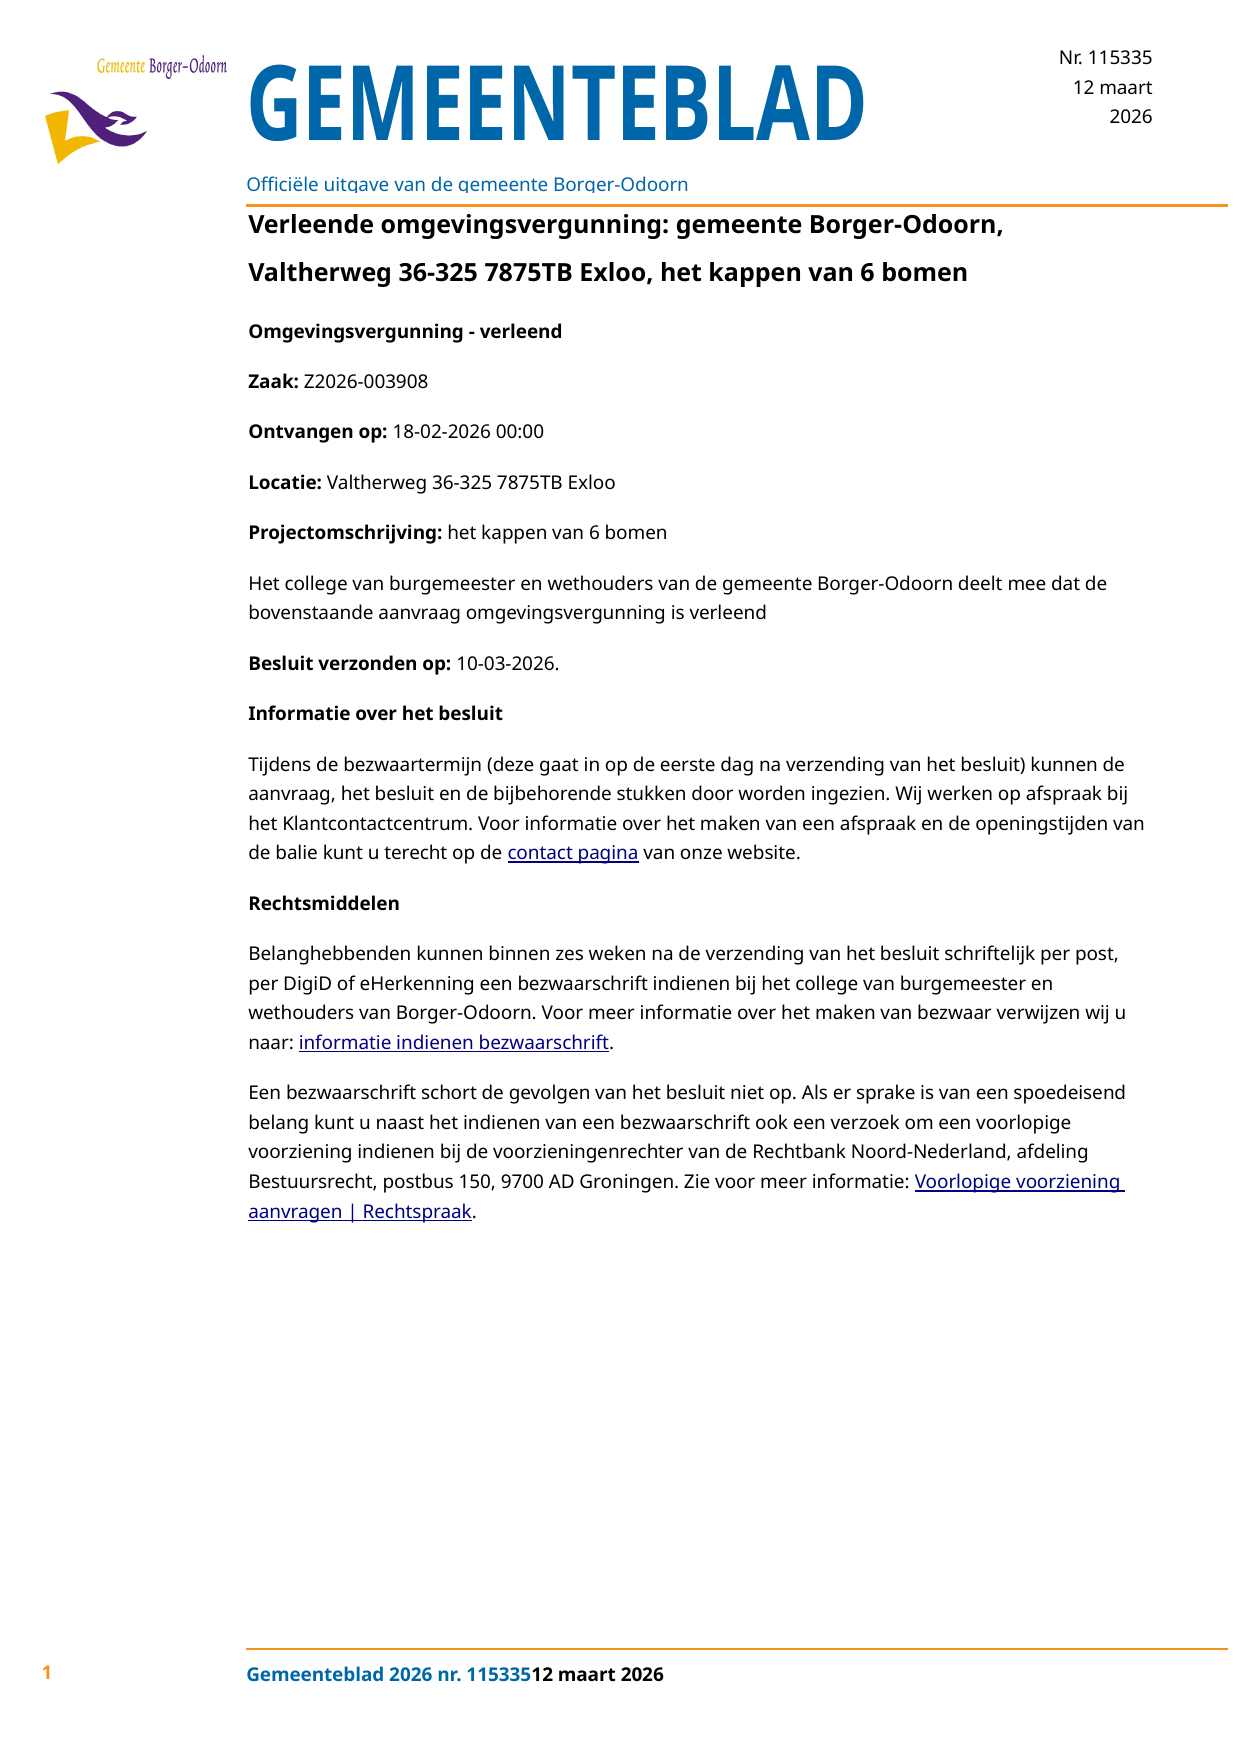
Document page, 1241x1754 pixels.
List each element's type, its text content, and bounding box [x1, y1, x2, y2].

picture [41, 47, 231, 172]
text Het college van burgemeester en wethouders van de gemeente Borger-Odoorn deelt mee dat de bovenstaande aanvraag omgevingsvergunning is verleend [248, 570, 1152, 625]
text Rechtsmiddelen [248, 890, 1152, 916]
text Belanghebbenden kunnen binnen zes weken na de verzending van het besluit schriftelijk per post, per DigiD of eHerkenning een bezwaarschrift indienen bij het college van burgemeester en wethouders van Borger-Odoorn. Voor meer informatie over het maken van bezwaar verwijzen wij u naar: informatie indienen bezwaarschrift. [248, 940, 1152, 1055]
text Verleende omgevingsvergunning: gemeente Borger-Odoorn, Valtherweg 36-325 7875TB Exloo, het kappen van 6 bomen [248, 207, 1152, 288]
text Projectomschrijving: het kappen van 6 bomen [248, 519, 1152, 545]
text Een bezwaarschrift schort de gevolgen van het besluit niet op. Als er sprake is van een spoedeisend belang kunt u naast het indienen van een bezwaarschrift ook een verzoek om een voorlopige voorziening indienen bij de voorzieningenrechter van de Rechtbank Noord-Nederland, afdeling Bestuursrecht, postbus 150, 9700 AD Groningen. Zie voor meer informatie: Voorlopige voorziening aanvragen | Rechtspraak. [248, 1079, 1152, 1224]
text Besluit verzonden op: 10-03-2026. [248, 650, 1152, 676]
text Tijdens de bezwaartermijn (deze gaat in op de eerste dag na verzending van het besluit) kunnen de aanvraag, het besluit en de bijbehorende stukken door worden ingezien. Wij werken op afspraak bij het Klantcontactcentrum. Voor informatie over het maken van een afspraak en de openingstijden van de balie kunt u terecht op de contact pagina van onze website. [248, 751, 1152, 865]
text Ontvangen op: 18-02-2026 00:00 [248, 419, 1152, 444]
text Omgevingsvergunning - verleend [248, 318, 1152, 344]
text Locatie: Valtherweg 36-325 7875TB Exloo [248, 469, 1152, 495]
text Informatie over het besluit [248, 700, 1152, 726]
text Zaak: Z2026-003908 [248, 368, 1152, 394]
